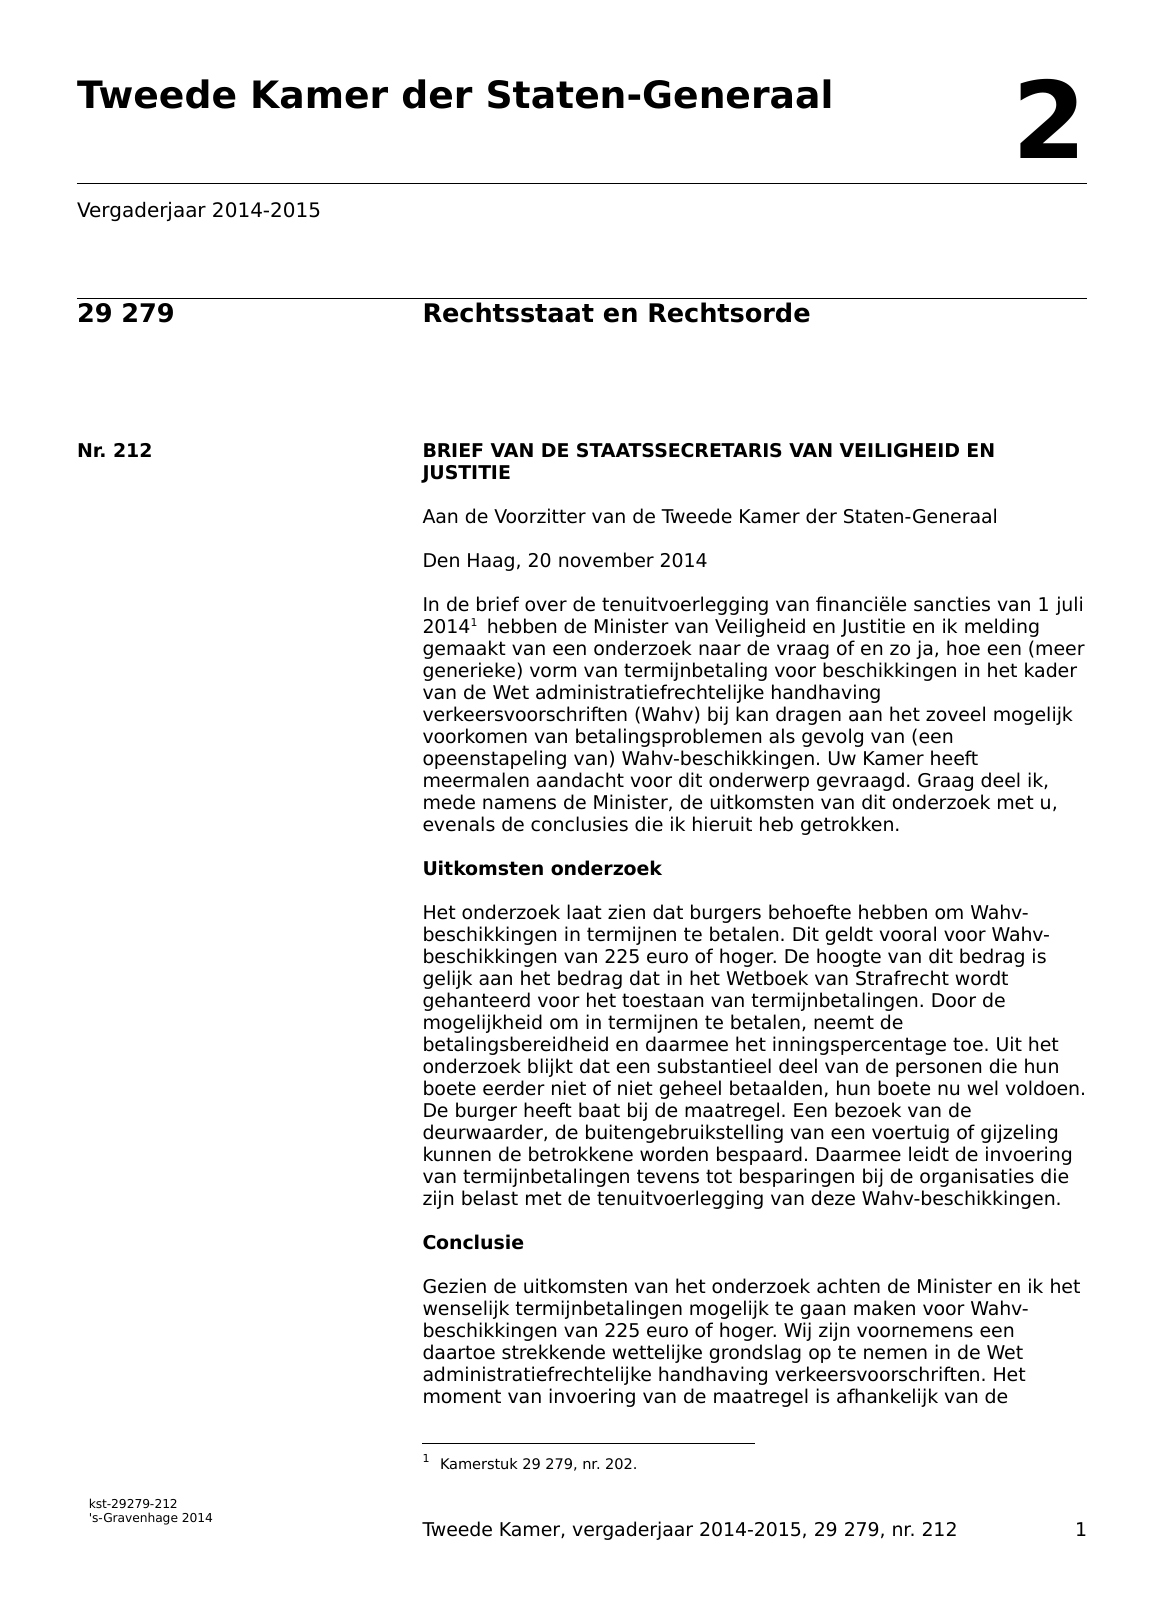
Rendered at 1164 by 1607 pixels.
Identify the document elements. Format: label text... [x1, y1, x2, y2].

text Kamerstuk 29 279, nr. 202. [422, 1452, 1087, 1474]
text Aan de Voorzitter van de Tweede Kamer der Staten-Generaal [422, 506, 1087, 528]
table_cell Vergaderjaar 2014-2015 [77, 184, 1087, 298]
subtitle Conclusie [422, 1232, 1087, 1254]
text Gezien de uitkomsten van het onderzoek achten de Minister en ik het wenselijk termijnbetalingen mogelijk te gaan maken voor Wahv-beschikkingen van 225 euro of hoger. Wij zijn voornemens een daartoe strekkende wettelijke grondslag op te nemen in de Wet administratiefrechtelijke handhaving verkeersvoorschriften. Het moment van invoering van de maatregel is afhankelijk van de [422, 1276, 1087, 1408]
table_header 2 [886, 59, 1087, 183]
text 's-Gravenhage 2014 [88, 1511, 323, 1525]
subtitle Uitkomsten onderzoek [422, 858, 1087, 880]
text Den Haag, 20 november 2014 [422, 550, 1087, 572]
subtitle 29 279 Rechtsstaat en Rechtsorde [77, 299, 1087, 329]
text Het onderzoek laat zien dat burgers behoefte hebben om Wahv-beschikkingen in termijnen te betalen. Dit geldt vooral voor Wahv-beschikkingen van 225 euro of hoger. De hoogte van dit bedrag is gelijk aan het bedrag dat in het Wetboek van Strafrecht wordt gehanteerd voor het toestaan van termijnbetalingen. Door de mogelijkheid om in termijnen te betalen, neemt de betalingsbereidheid en daarmee het inningspercentage toe. Uit het onderzoek blijkt dat een substantieel deel van de personen die hun boete eerder niet of niet geheel betaalden, hun boete nu wel voldoen. De burger heeft baat bij de maatregel. Een bezoek van de deurwaarder, de buitengebruikstelling van een voertuig of gijzeling kunnen de betrokkene worden bespaard. Daarmee leidt de invoering van termijnbetalingen tevens tot besparingen bij de organisaties die zijn belast met de tenuitvoerlegging van deze Wahv-beschikkingen. [422, 902, 1087, 1210]
text In de brief over de tenuitvoerlegging van financiële sancties van 1 juli 2014 hebben de Minister van Veiligheid en Justitie en ik melding gemaakt van een onderzoek naar de vraag of en zo ja, hoe een (meer generieke) vorm van termijnbetaling voor beschikkingen in het kader van de Wet administratiefrechtelijke handhaving verkeersvoorschriften (Wahv) bij kan dragen aan het zoveel mogelijk voorkomen van betalingsproblemen als gevolg van (een opeenstapeling van) Wahv-beschikkingen. Uw Kamer heeft meermalen aandacht voor dit onderwerp gevraagd. Graag deel ik, mede namens de Minister, de uitkomsten van dit onderzoek met u, evenals de conclusies die ik hieruit heb getrokken. [422, 594, 1087, 836]
table_header Tweede Kamer der Staten-Generaal [77, 59, 886, 183]
text kst-29279-212 [88, 1497, 323, 1511]
subtitle Nr. 212 BRIEF VAN DE STAATSSECRETARIS VAN VEILIGHEID EN JUSTITIE [77, 440, 1087, 484]
